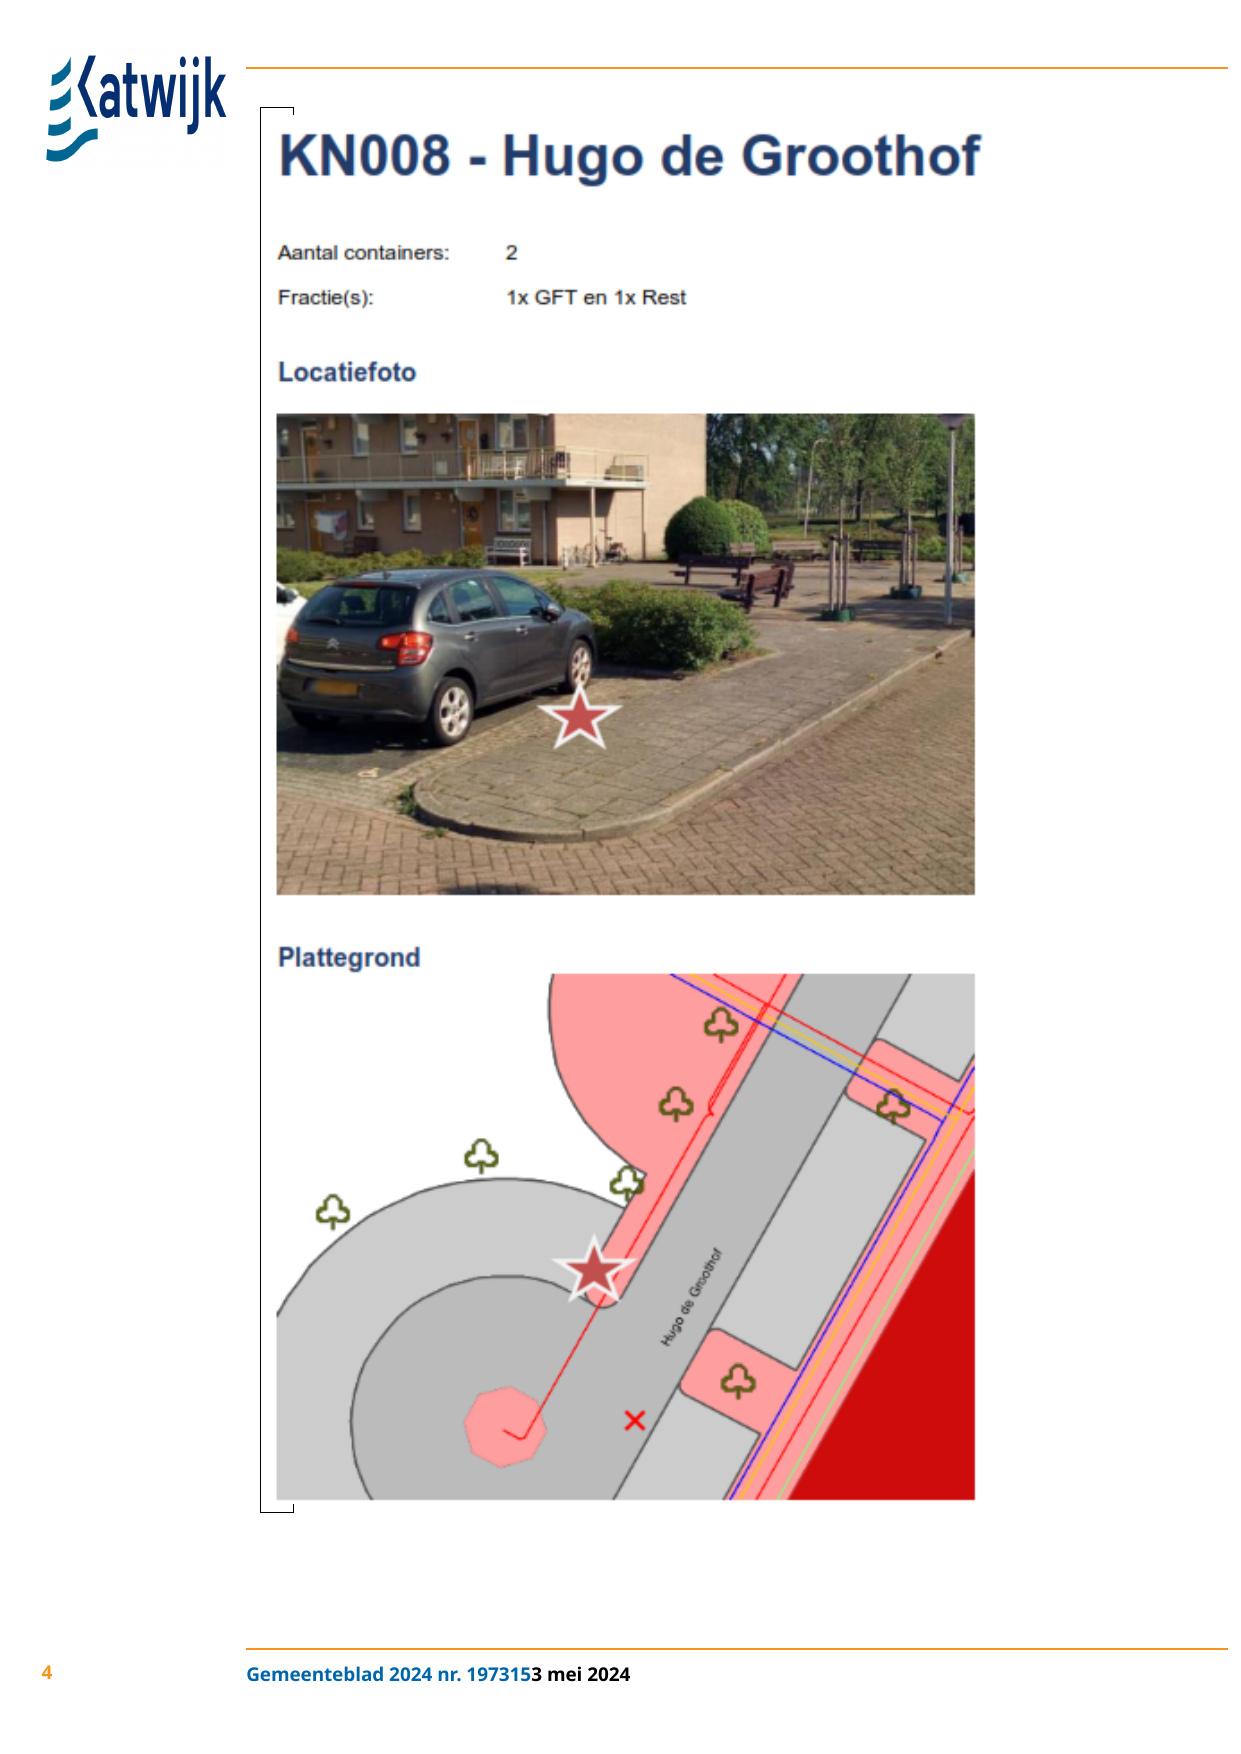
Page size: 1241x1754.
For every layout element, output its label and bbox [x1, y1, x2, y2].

picture [268, 115, 1106, 1504]
picture [41, 47, 231, 172]
